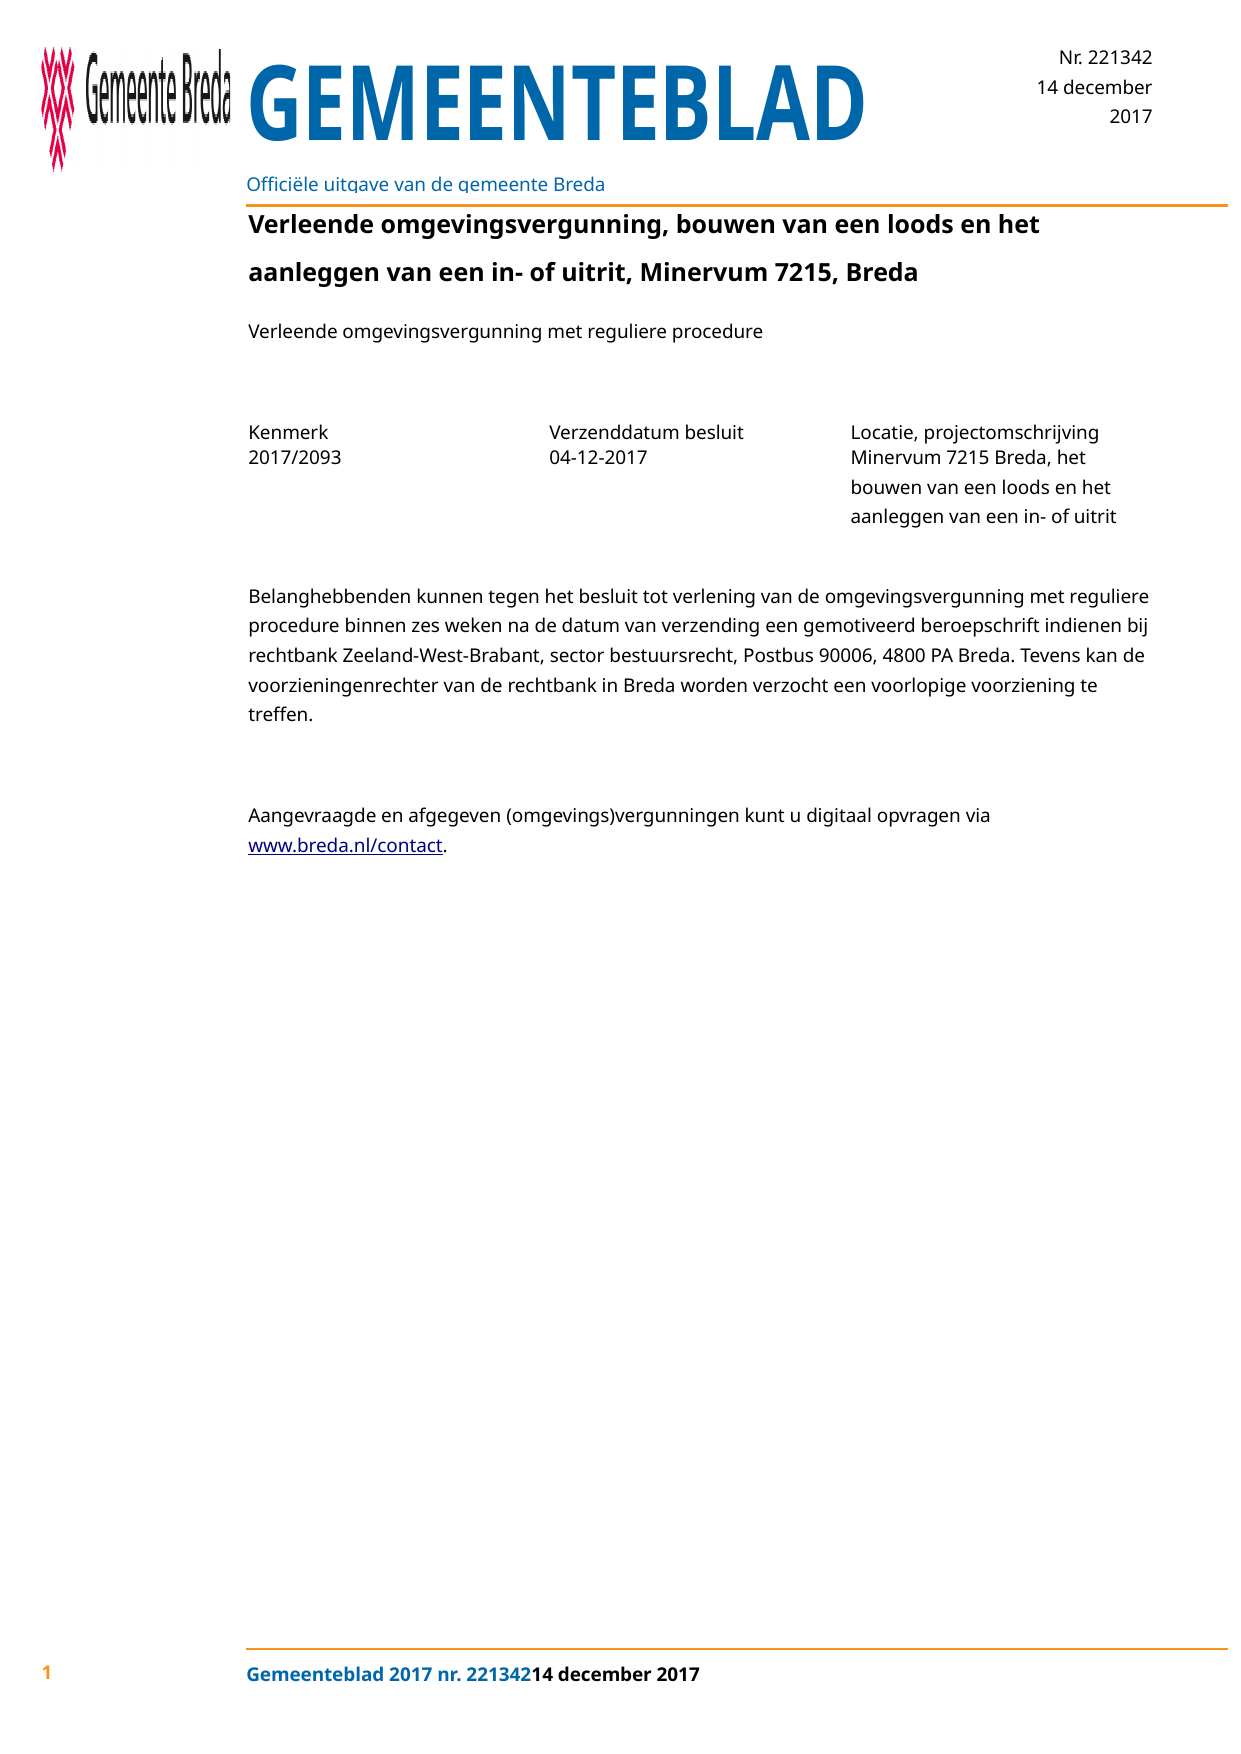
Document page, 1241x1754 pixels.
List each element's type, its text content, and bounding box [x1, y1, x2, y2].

table_header Kenmerk [248, 419, 549, 444]
table_cell 2017/2093 [248, 445, 549, 529]
table_cell 04-12-2017 [549, 445, 850, 529]
picture [41, 47, 231, 172]
text Verleende omgevingsvergunning met reguliere procedure [248, 318, 1152, 344]
table_header Locatie, projectomschrijving [850, 419, 1152, 444]
text Verleende omgevingsvergunning, bouwen van een loods en het aanleggen van een in- of uitrit, Minervum 7215, Breda [248, 207, 1152, 288]
text Aangevraagde en afgegeven (omgevings)vergunningen kunt u digitaal opvragen via www.breda.nl/contact. [248, 802, 1152, 858]
table_cell Minervum 7215 Breda, het bouwen van een loods en het aanleggen van een in- of uitrit [850, 445, 1152, 529]
text Belanghebbenden kunnen tegen het besluit tot verlening van de omgevingsvergunning met reguliere procedure binnen zes weken na de datum van verzending een gemotiveerd beroepschrift indienen bij rechtbank Zeeland-West-Brabant, sector bestuursrecht, Postbus 90006, 4800 PA Breda. Tevens kan de voorzieningenrechter van de rechtbank in Breda worden verzocht een voorlopige voorziening te treffen. [248, 583, 1152, 727]
table_header Verzenddatum besluit [549, 419, 850, 444]
